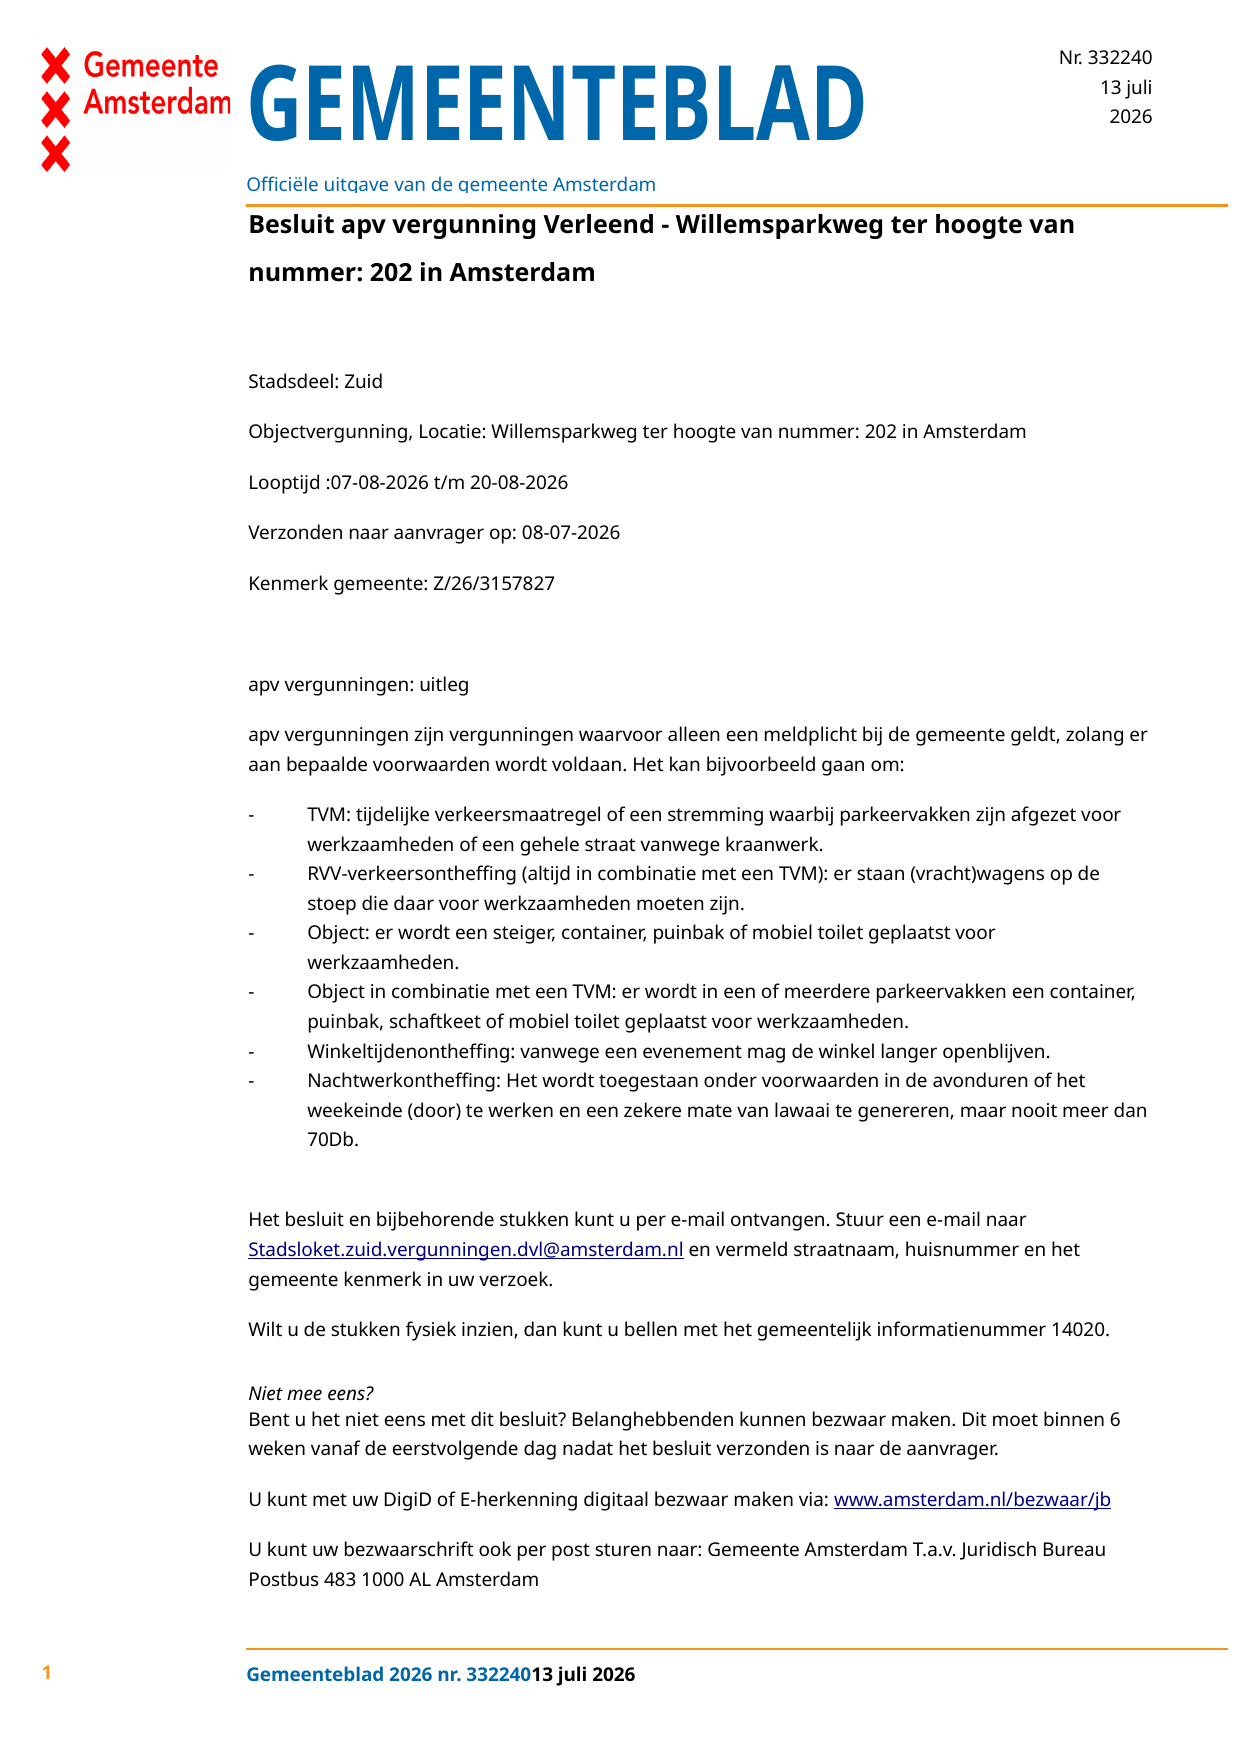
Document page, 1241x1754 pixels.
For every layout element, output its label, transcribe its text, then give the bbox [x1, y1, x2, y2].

text Kenmerk gemeente: Z/26/3157827 [248, 570, 1152, 596]
text Niet mee eens? [248, 1380, 1152, 1406]
list Winkeltijdenontheffing: vanwege een evenement mag de winkel langer openblijven. [248, 1038, 1152, 1064]
text Objectvergunning, Locatie: Willemsparkweg ter hoogte van nummer: 202 in Amsterdam [248, 419, 1152, 444]
text Besluit apv vergunning Verleend - Willemsparkweg ter hoogte van nummer: 202 in Amsterdam [248, 207, 1152, 288]
text Verzonden naar aanvrager op: 08-07-2026 [248, 519, 1152, 545]
text U kunt uw bezwaarschrift ook per post sturen naar: Gemeente Amsterdam T.a.v. Juridisch Bureau Postbus 483 1000 AL Amsterdam [248, 1536, 1152, 1592]
list TVM: tijdelijke verkeersmaatregel of een stremming waarbij parkeervakken zijn afgezet voor werkzaamheden of een gehele straat vanwege kraanwerk. [248, 801, 1152, 857]
text U kunt met uw DigiD of E-herkenning digitaal bezwaar maken via: www.amsterdam.nl/bezwaar/jb [248, 1486, 1152, 1512]
text Wilt u de stukken fysiek inzien, dan kunt u bellen met het gemeentelijk informatienummer 14020. [248, 1316, 1152, 1342]
text Het besluit en bijbehorende stukken kunt u per e-mail ontvangen. Stuur een e-mail naar Stadsloket.zuid.vergunningen.dvl@amsterdam.nl en vermeld straatnaam, huisnummer en het gemeente kenmerk in uw verzoek. [248, 1207, 1152, 1292]
list Nachtwerkontheffing: Het wordt toegestaan onder voorwaarden in de avonduren of het weekeinde (door) te werken en een zekere mate van lawaai te genereren, maar nooit meer dan 70Db. [248, 1067, 1152, 1152]
list Object: er wordt een steiger, container, puinbak of mobiel toilet geplaatst voor werkzaamheden. [248, 919, 1152, 975]
text Looptijd :07-08-2026 t/m 20-08-2026 [248, 469, 1152, 495]
list RVV-verkeersontheffing (altijd in combinatie met een TVM): er staan (vracht)wagens op de stoep die daar voor werkzaamheden moeten zijn. [248, 860, 1152, 916]
list Object in combinatie met een TVM: er wordt in een of meerdere parkeervakken een container, puinbak, schaftkeet of mobiel toilet geplaatst voor werkzaamheden. [248, 979, 1152, 1034]
text apv vergunningen: uitleg [248, 671, 1152, 697]
text apv vergunningen zijn vergunningen waarvoor alleen een meldplicht bij de gemeente geldt, zolang er aan bepaalde voorwaarden wordt voldaan. Het kan bijvoorbeeld gaan om: [248, 721, 1152, 777]
text Bent u het niet eens met dit besluit? Belanghebbenden kunnen bezwaar maken. Dit moet binnen 6 weken vanaf de eerstvolgende dag nadat het besluit verzonden is naar de aanvrager. [248, 1406, 1152, 1461]
text Stadsdeel: Zuid [248, 368, 1152, 394]
picture [41, 47, 231, 172]
